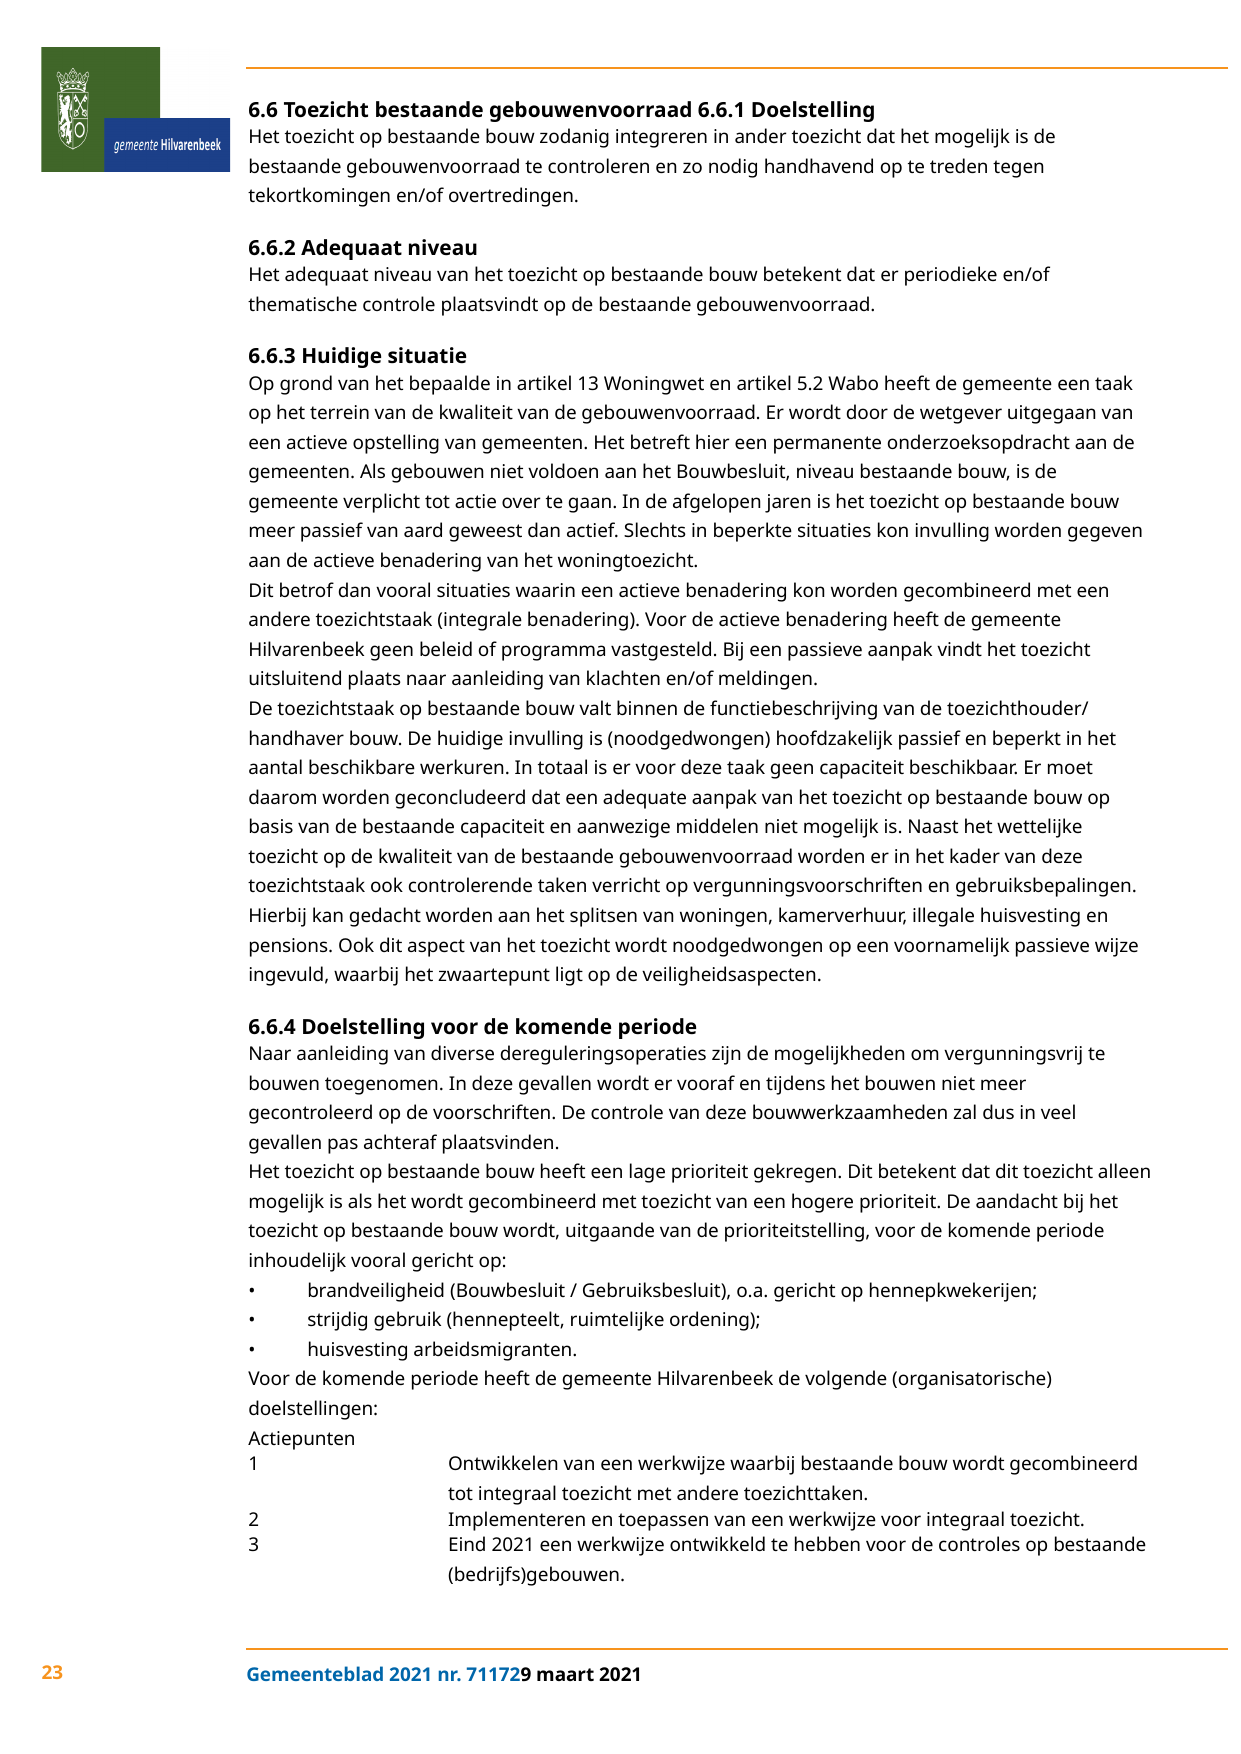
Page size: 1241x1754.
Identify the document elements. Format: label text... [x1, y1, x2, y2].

table_cell Implementeren en toepassen van een werkwijze voor integraal toezicht. [448, 1506, 1152, 1532]
table_header Actiepunten [248, 1425, 1152, 1451]
table_cell 3 [248, 1532, 448, 1587]
table_cell 2 [248, 1506, 448, 1532]
table_cell Ontwikkelen van een werkwijze waarbij bestaande bouw wordt gecombineerd tot integraal toezicht met andere toezichttaken. [448, 1451, 1152, 1506]
text Dit betrof dan vooral situaties waarin een actieve benadering kon worden gecombineerd met een andere toezichtstaak (integrale benadering). Voor de actieve benadering heeft de gemeente Hilvarenbeek geen beleid of programma vastgesteld. Bij een passieve aanpak vindt het toezicht uitsluitend plaats naar aanleiding van klachten en/of meldingen. [248, 577, 1152, 691]
text Het toezicht op bestaande bouw zodanig integreren in ander toezicht dat het mogelijk is de bestaande gebouwenvoorraad te controleren en zo nodig handhavend op te treden tegen tekortkomingen en/of overtredingen. [248, 123, 1152, 208]
text 6.6 Toezicht bestaande gebouwenvoorraad 6.6.1 Doelstelling [248, 95, 1152, 123]
table_cell 1 [248, 1451, 448, 1506]
text Het adequaat niveau van het toezicht op bestaande bouw betekent dat er periodieke en/of thematische controle plaatsvindt op de bestaande gebouwenvoorraad. [248, 261, 1152, 317]
text De toezichtstaak op bestaande bouw valt binnen de functiebeschrijving van de toezichthouder/ handhaver bouw. De huidige invulling is (noodgedwongen) hoofdzakelijk passief en beperkt in het aantal beschikbare werkuren. In totaal is er voor deze taak geen capaciteit beschikbaar. Er moet daarom worden geconcludeerd dat een adequate aanpak van het toezicht op bestaande bouw op basis van de bestaande capaciteit en aanwezige middelen niet mogelijk is. Naast het wettelijke toezicht op de kwaliteit van de bestaande gebouwenvoorraad worden er in het kader van deze toezichtstaak ook controlerende taken verricht op vergunningsvoorschriften en gebruiksbepalingen. Hierbij kan gedacht worden aan het splitsen van woningen, kamerverhuur, illegale huisvesting en pensions. Ook dit aspect van het toezicht wordt noodgedwongen op een voornamelijk passieve wijze ingevuld, waarbij het zwaartepunt ligt op de veiligheidsaspecten. [248, 695, 1152, 987]
text Het toezicht op bestaande bouw heeft een lage prioriteit gekregen. Dit betekent dat dit toezicht alleen mogelijk is als het wordt gecombineerd met toezicht van een hogere prioriteit. De aandacht bij het toezicht op bestaande bouw wordt, uitgaande van de prioriteitstelling, voor de komende periode inhoudelijk vooral gericht op: [248, 1158, 1152, 1273]
picture [41, 47, 231, 172]
text 6.6.2 Adequaat niveau [248, 233, 1152, 261]
text Op grond van het bepaalde in artikel 13 Woningwet en artikel 5.2 Wabo heeft de gemeente een taak op het terrein van de kwaliteit van de gebouwenvoorraad. Er wordt door de wetgever uitgegaan van een actieve opstelling van gemeenten. Het betreft hier een permanente onderzoeksopdracht aan de gemeenten. Als gebouwen niet voldoen aan het Bouwbesluit, niveau bestaande bouw, is de gemeente verplicht tot actie over te gaan. In de afgelopen jaren is het toezicht op bestaande bouw meer passief van aard geweest dan actief. Slechts in beperkte situaties kon invulling worden gegeven aan de actieve benadering van het woningtoezicht. [248, 370, 1152, 573]
text 6.6.3 Huidige situatie [248, 341, 1152, 370]
table_cell Eind 2021 een werkwijze ontwikkeld te hebben voor de controles op bestaande (bedrijfs)gebouwen. [448, 1532, 1152, 1587]
text Naar aanleiding van diverse dereguleringsoperaties zijn de mogelijkheden om vergunningsvrij te bouwen toegenomen. In deze gevallen wordt er vooraf en tijdens het bouwen niet meer gecontroleerd op de voorschriften. De controle van deze bouwwerkzaamheden zal dus in veel gevallen pas achteraf plaatsvinden. [248, 1040, 1152, 1155]
text Voor de komende periode heeft de gemeente Hilvarenbeek de volgende (organisatorische) doelstellingen: [248, 1366, 1152, 1421]
list strijdig gebruik (hennepteelt, ruimtelijke ordening); [248, 1306, 1152, 1332]
text 6.6.4 Doelstelling voor de komende periode [248, 1012, 1152, 1040]
list huisvesting arbeidsmigranten. [248, 1336, 1152, 1362]
list brandveiligheid (Bouwbesluit / Gebruiksbesluit), o.a. gericht op hennepkwekerijen; [248, 1277, 1152, 1303]
